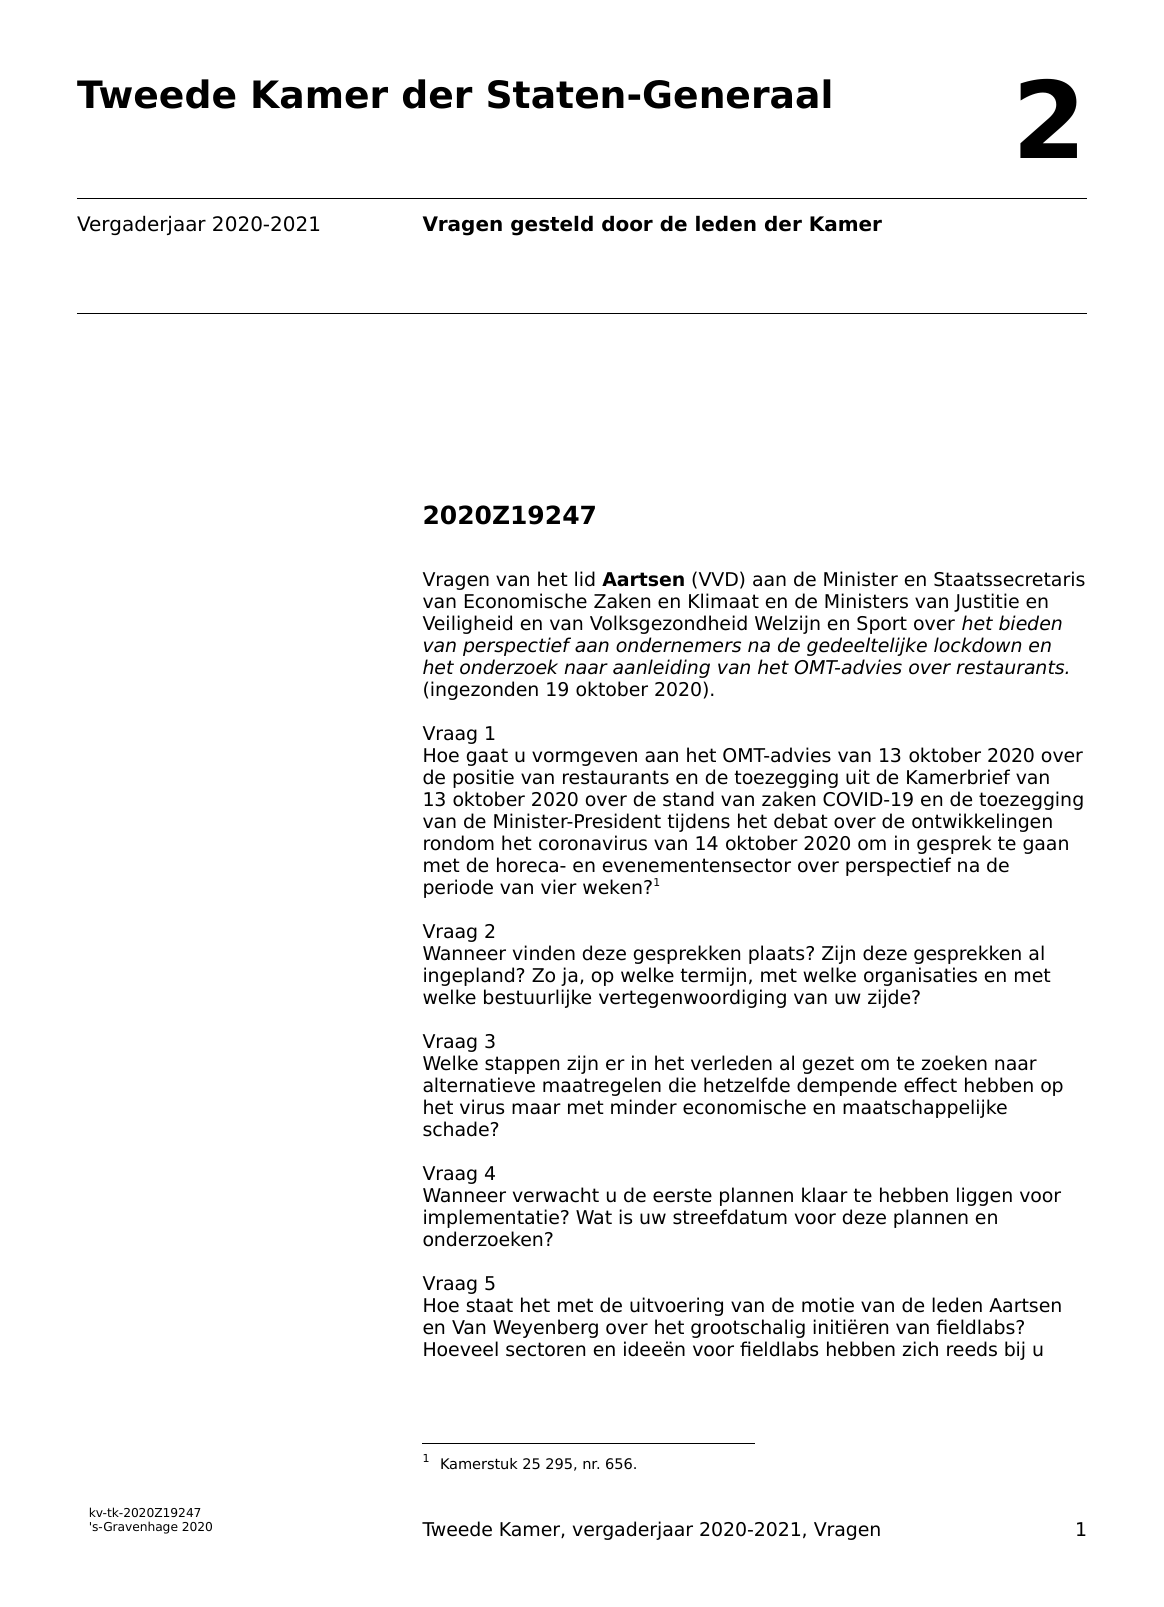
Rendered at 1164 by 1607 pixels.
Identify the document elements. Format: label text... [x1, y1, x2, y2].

text Vraag 5 [422, 1273, 1087, 1295]
text 's-Gravenhage 2020 [88, 1520, 323, 1534]
table_header Tweede Kamer der Staten-Generaal [77, 59, 886, 198]
text Vragen van het lid Aartsen (VVD) aan de Minister en Staatssecretaris van Economische Zaken en Klimaat en de Ministers van Justitie en Veiligheid en van Volksgezondheid Welzijn en Sport over het bieden van perspectief aan ondernemers na de gedeeltelijke lockdown en het onderzoek naar aanleiding van het OMT-advies over restaurants. (ingezonden 19 oktober 2020). [422, 569, 1087, 701]
text 2020Z19247 [422, 501, 1087, 531]
text Vraag 1 [422, 723, 1087, 745]
text Vraag 4 [422, 1163, 1087, 1185]
text Wanneer vinden deze gesprekken plaats? Zijn deze gesprekken al ingepland? Zo ja, op welke termijn, met welke organisaties en met welke bestuurlijke vertegenwoordiging van uw zijde? [422, 943, 1087, 1009]
text Hoe staat het met de uitvoering van de motie van de leden Aartsen en Van Weyenberg over het grootschalig initiëren van fieldlabs? Hoeveel sectoren en ideeën voor fieldlabs hebben zich reeds bij u [422, 1295, 1087, 1361]
text Vraag 3 [422, 1031, 1087, 1053]
text Wanneer verwacht u de eerste plannen klaar te hebben liggen voor implementatie? Wat is uw streefdatum voor deze plannen en onderzoeken? [422, 1185, 1087, 1251]
text Vraag 2 [422, 921, 1087, 943]
table_cell Vergaderjaar 2020-2021 [77, 199, 422, 313]
table_header 2 [886, 59, 1087, 198]
text Kamerstuk 25 295, nr. 656. [422, 1452, 1087, 1474]
text Welke stappen zijn er in het verleden al gezet om te zoeken naar alternatieve maatregelen die hetzelfde dempende effect hebben op het virus maar met minder economische en maatschappelijke schade? [422, 1053, 1087, 1141]
text Hoe gaat u vormgeven aan het OMT-advies van 13 oktober 2020 over de positie van restaurants en de toezegging uit de Kamerbrief van 13 oktober 2020 over de stand van zaken COVID-19 en de toezegging van de Minister-President tijdens het debat over de ontwikkelingen rondom het coronavirus van 14 oktober 2020 om in gesprek te gaan met de horeca- en evenementensector over perspectief na de periode van vier weken? [422, 745, 1087, 899]
table_cell Vragen gesteld door de leden der Kamer [422, 199, 1087, 313]
text kv-tk-2020Z19247 [88, 1506, 323, 1520]
